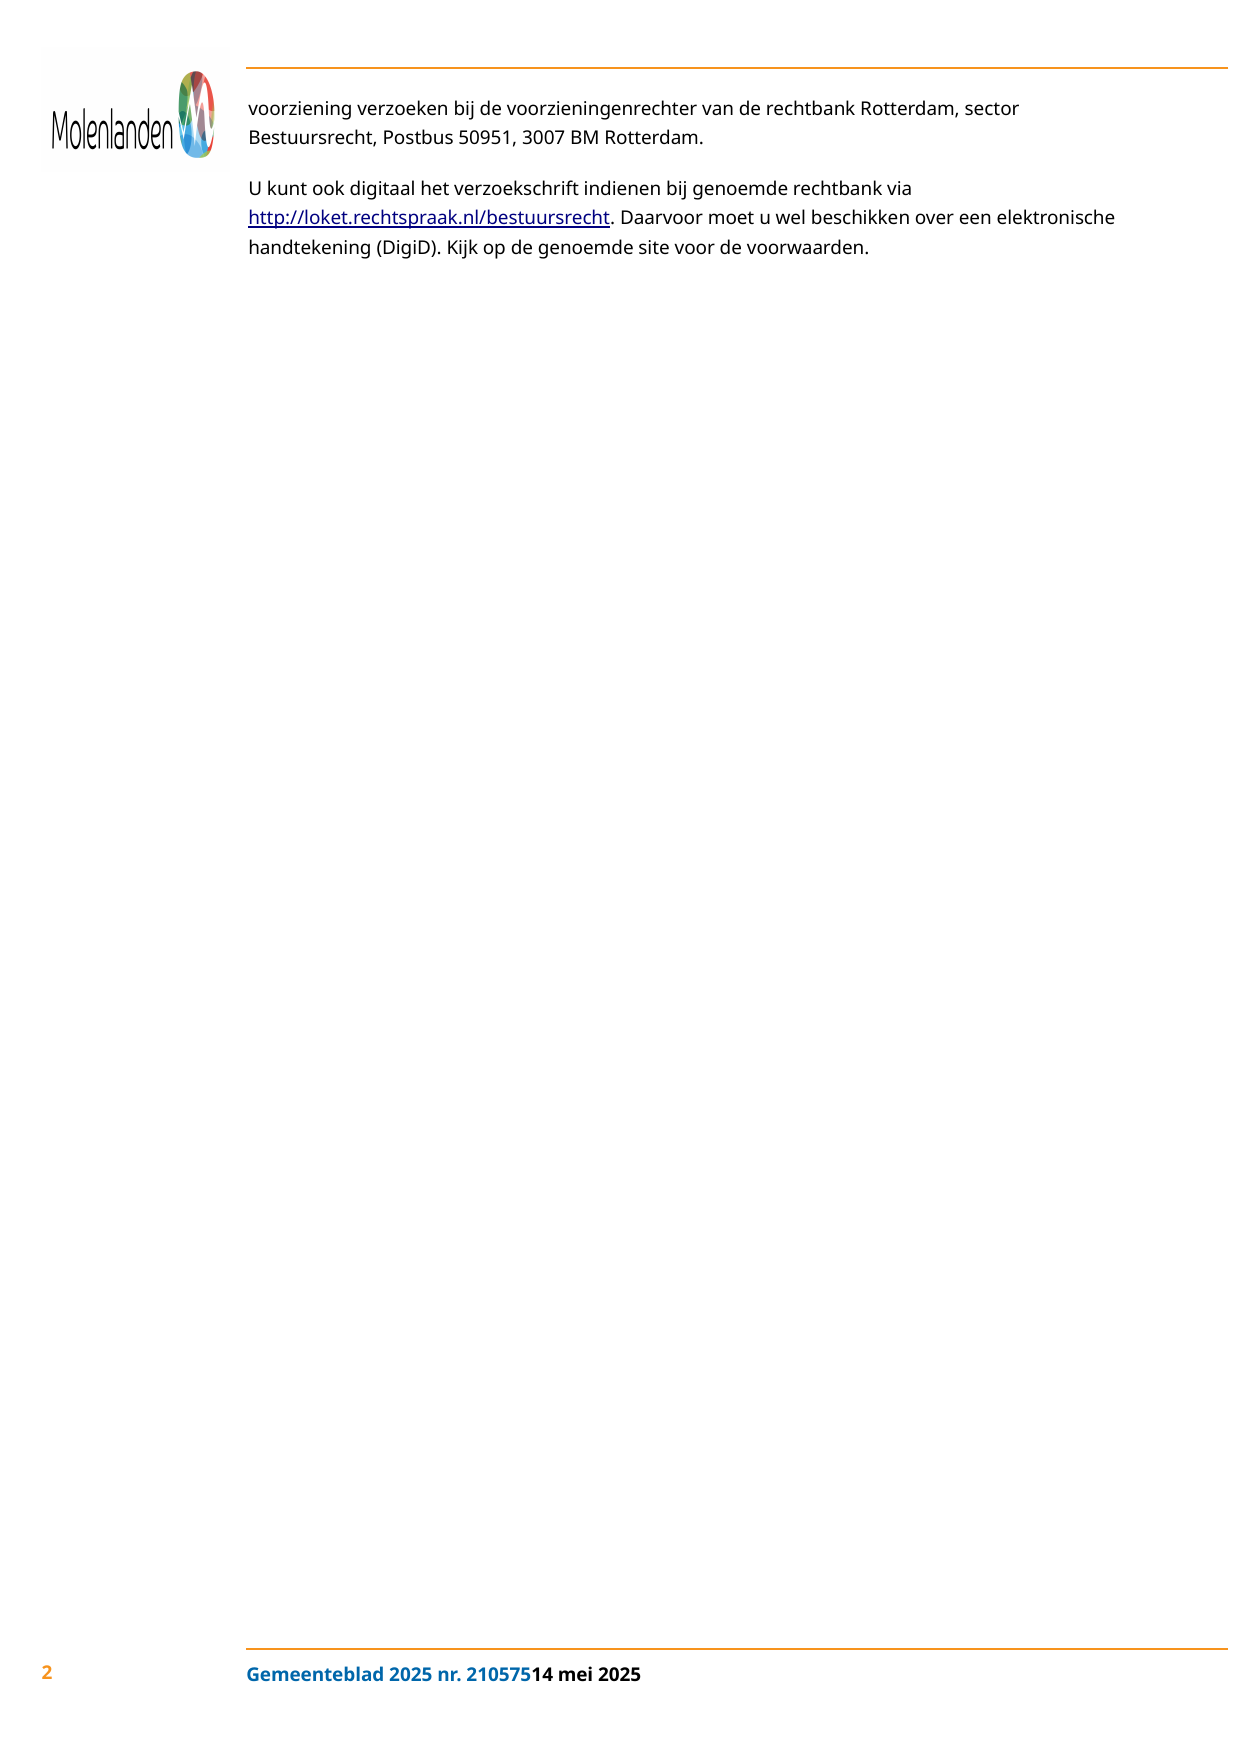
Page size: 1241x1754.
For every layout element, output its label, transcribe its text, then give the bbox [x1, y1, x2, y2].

picture [41, 47, 231, 172]
text U kunt ook digitaal het verzoekschrift indienen bij genoemde rechtbank via http://loket.rechtspraak.nl/bestuursrecht. Daarvoor moet u wel beschikken over een elektronische handtekening (DigiD). Kijk op de genoemde site voor de voorwaarden. [248, 175, 1152, 260]
text voorziening verzoeken bij de voorzieningenrechter van de rechtbank Rotterdam, sector Bestuursrecht, Postbus 50951, 3007 BM Rotterdam. [248, 95, 1152, 150]
